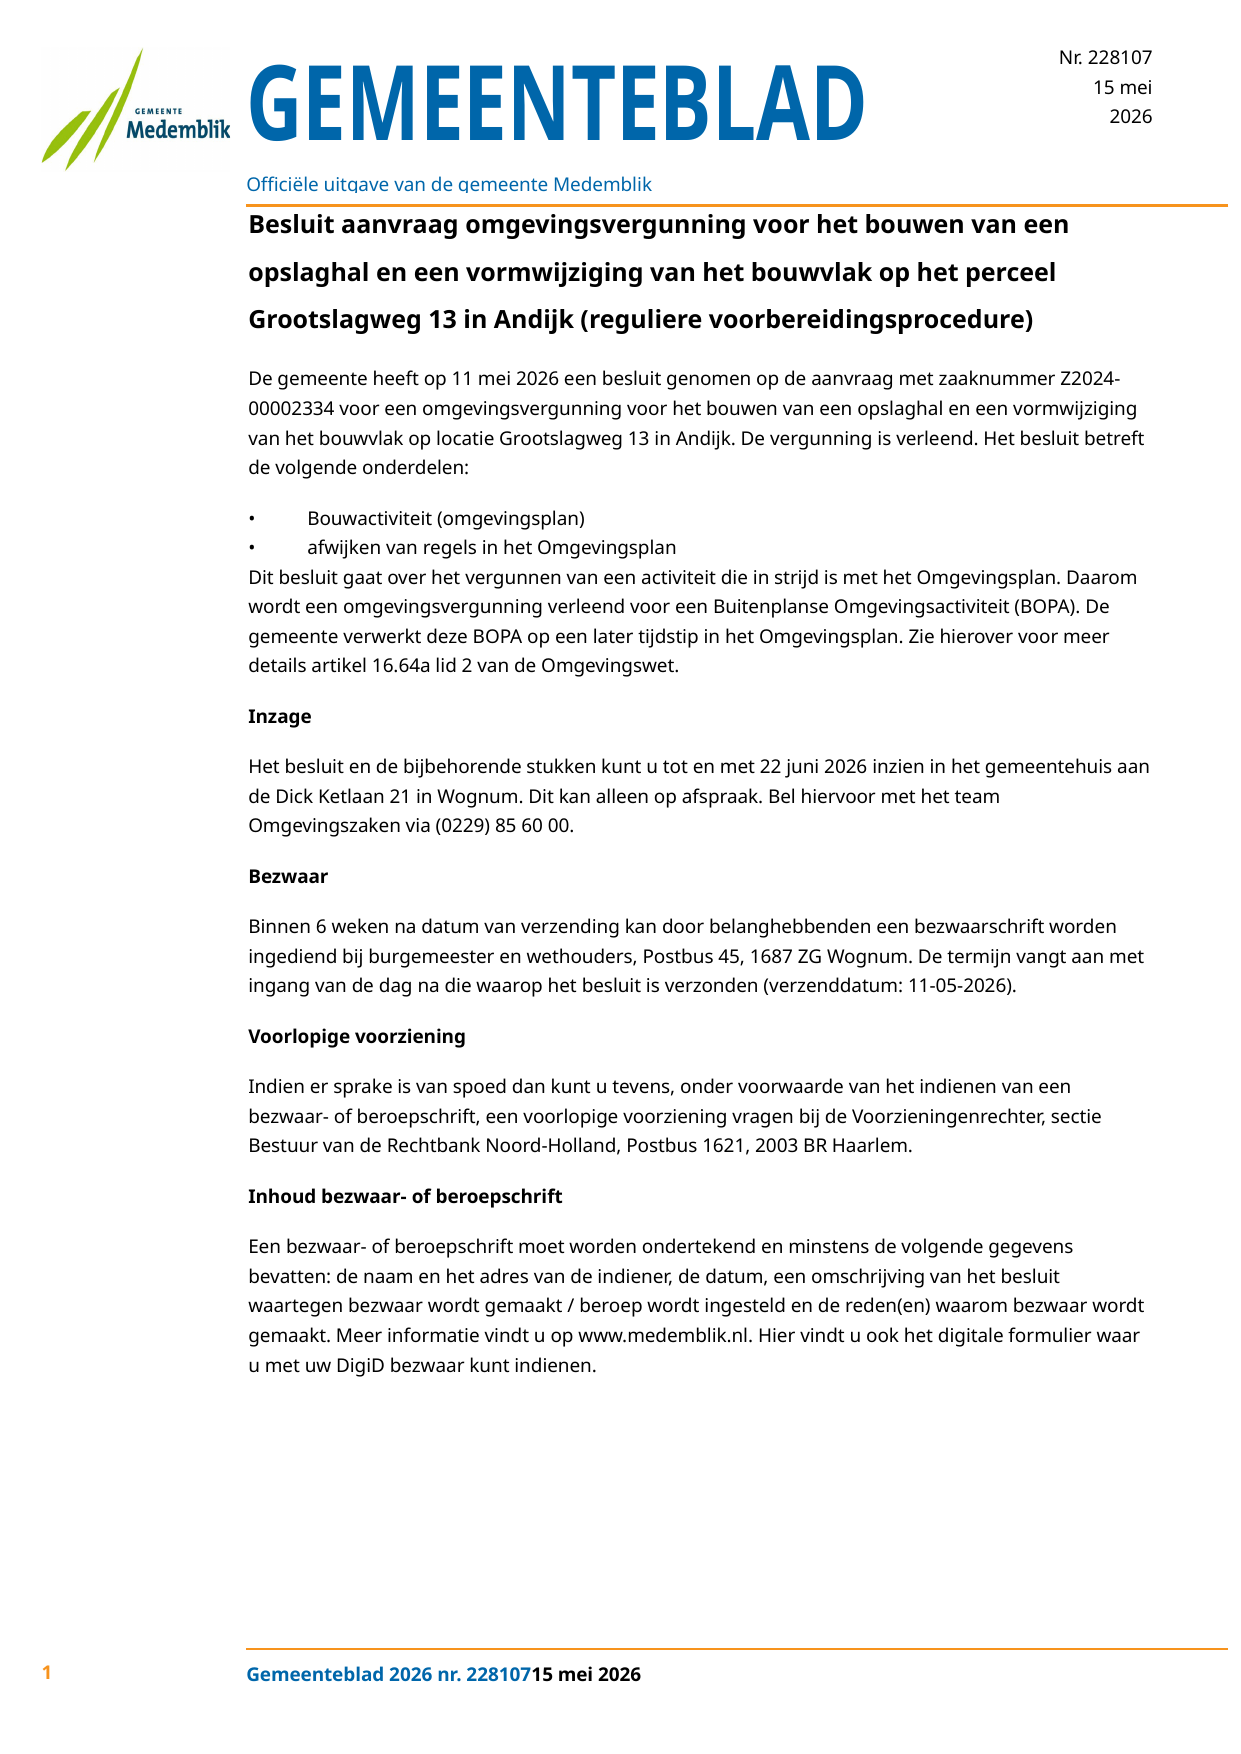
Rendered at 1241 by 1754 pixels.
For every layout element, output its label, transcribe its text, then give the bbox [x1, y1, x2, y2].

list Bouwactiviteit (omgevingsplan) [248, 505, 1152, 530]
text Indien er sprake is van spoed dan kunt u tevens, onder voorwaarde van het indienen van een bezwaar- of beroepschrift, een voorlopige voorziening vragen bij de Voorzieningenrechter, sectie Bestuur van de Rechtbank Noord-Holland, Postbus 1621, 2003 BR Haarlem. [248, 1073, 1152, 1158]
text Een bezwaar- of beroepschrift moet worden ondertekend en minstens de volgende gegevens bevatten: de naam en het adres van de indiener, de datum, een omschrijving van het besluit waartegen bezwaar wordt gemaakt / beroep wordt ingesteld en de reden(en) waarom bezwaar wordt gemaakt. Meer informatie vindt u op www.medemblik.nl. Hier vindt u ook het digitale formulier waar u met uw DigiD bezwaar kunt indienen. [248, 1233, 1152, 1377]
text Bezwaar [248, 863, 1152, 889]
list afwijken van regels in het Omgevingsplan [248, 534, 1152, 560]
picture [41, 47, 231, 172]
text Het besluit en de bijbehorende stukken kunt u tot en met 22 juni 2026 inzien in het gemeentehuis aan de Dick Ketlaan 21 in Wognum. Dit kan alleen op afspraak. Bel hiervoor met het team Omgevingszaken via (0229) 85 60 00. [248, 753, 1152, 838]
text Inhoud bezwaar- of beroepschrift [248, 1183, 1152, 1209]
text Inzage [248, 703, 1152, 729]
text Binnen 6 weken na datum van verzending kan door belanghebbenden een bezwaarschrift worden ingediend bij burgemeester en wethouders, Postbus 45, 1687 ZG Wognum. De termijn vangt aan met ingang van de dag na die waarop het besluit is verzonden (verzenddatum: 11-05-2026). [248, 913, 1152, 998]
text Voorlopige voorziening [248, 1023, 1152, 1049]
text Besluit aanvraag omgevingsvergunning voor het bouwen van een opslaghal en een vormwijziging van het bouwvlak op het perceel Grootslagweg 13 in Andijk (reguliere voorbereidingsprocedure) [248, 207, 1152, 336]
text De gemeente heeft op 11 mei 2026 een besluit genomen op de aanvraag met zaaknummer Z2024-00002334 voor een omgevingsvergunning voor het bouwen van een opslaghal en een vormwijziging van het bouwvlak op locatie Grootslagweg 13 in Andijk. De vergunning is verleend. Het besluit betreft de volgende onderdelen: [248, 366, 1152, 480]
text Dit besluit gaat over het vergunnen van een activiteit die in strijd is met het Omgevingsplan. Daarom wordt een omgevingsvergunning verleend voor een Buitenplanse Omgevingsactiviteit (BOPA). De gemeente verwerkt deze BOPA op een later tijdstip in het Omgevingsplan. Zie hierover voor meer details artikel 16.64a lid 2 van de Omgevingswet. [248, 564, 1152, 678]
